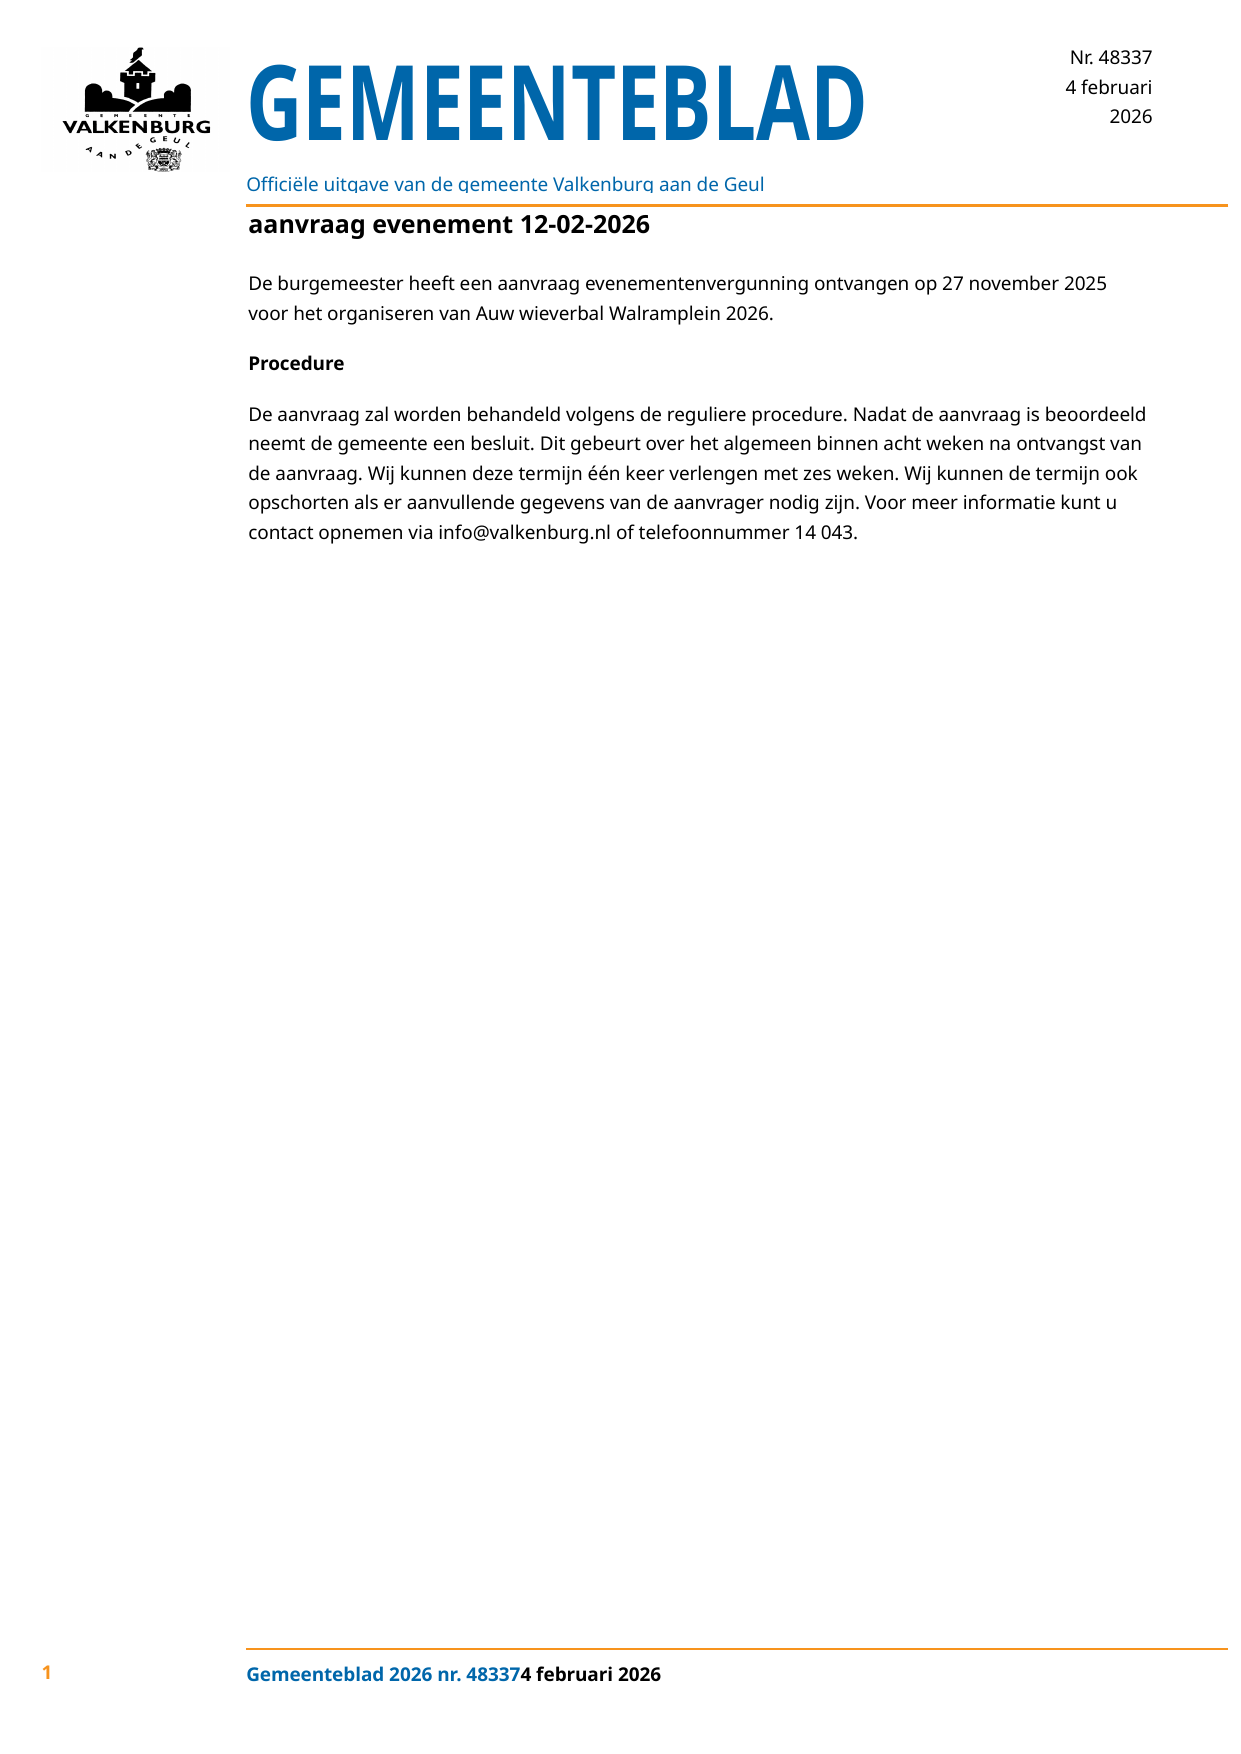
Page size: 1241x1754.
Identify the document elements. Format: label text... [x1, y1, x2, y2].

text Procedure [248, 350, 1152, 376]
text De burgemeester heeft een aanvraag evenementenvergunning ontvangen op 27 november 2025 voor het organiseren van Auw wieverbal Walramplein 2026. [248, 270, 1152, 326]
picture [41, 47, 231, 172]
text De aanvraag zal worden behandeld volgens de reguliere procedure. Nadat de aanvraag is beoordeeld neemt de gemeente een besluit. Dit gebeurt over het algemeen binnen acht weken na ontvangst van de aanvraag. Wij kunnen deze termijn één keer verlengen met zes weken. Wij kunnen de termijn ook opschorten als er aanvullende gegevens van de aanvrager nodig zijn. Voor meer informatie kunt u contact opnemen via info@valkenburg.nl of telefoonnummer 14 043. [248, 401, 1152, 545]
text aanvraag evenement 12-02-2026 [248, 207, 1152, 241]
